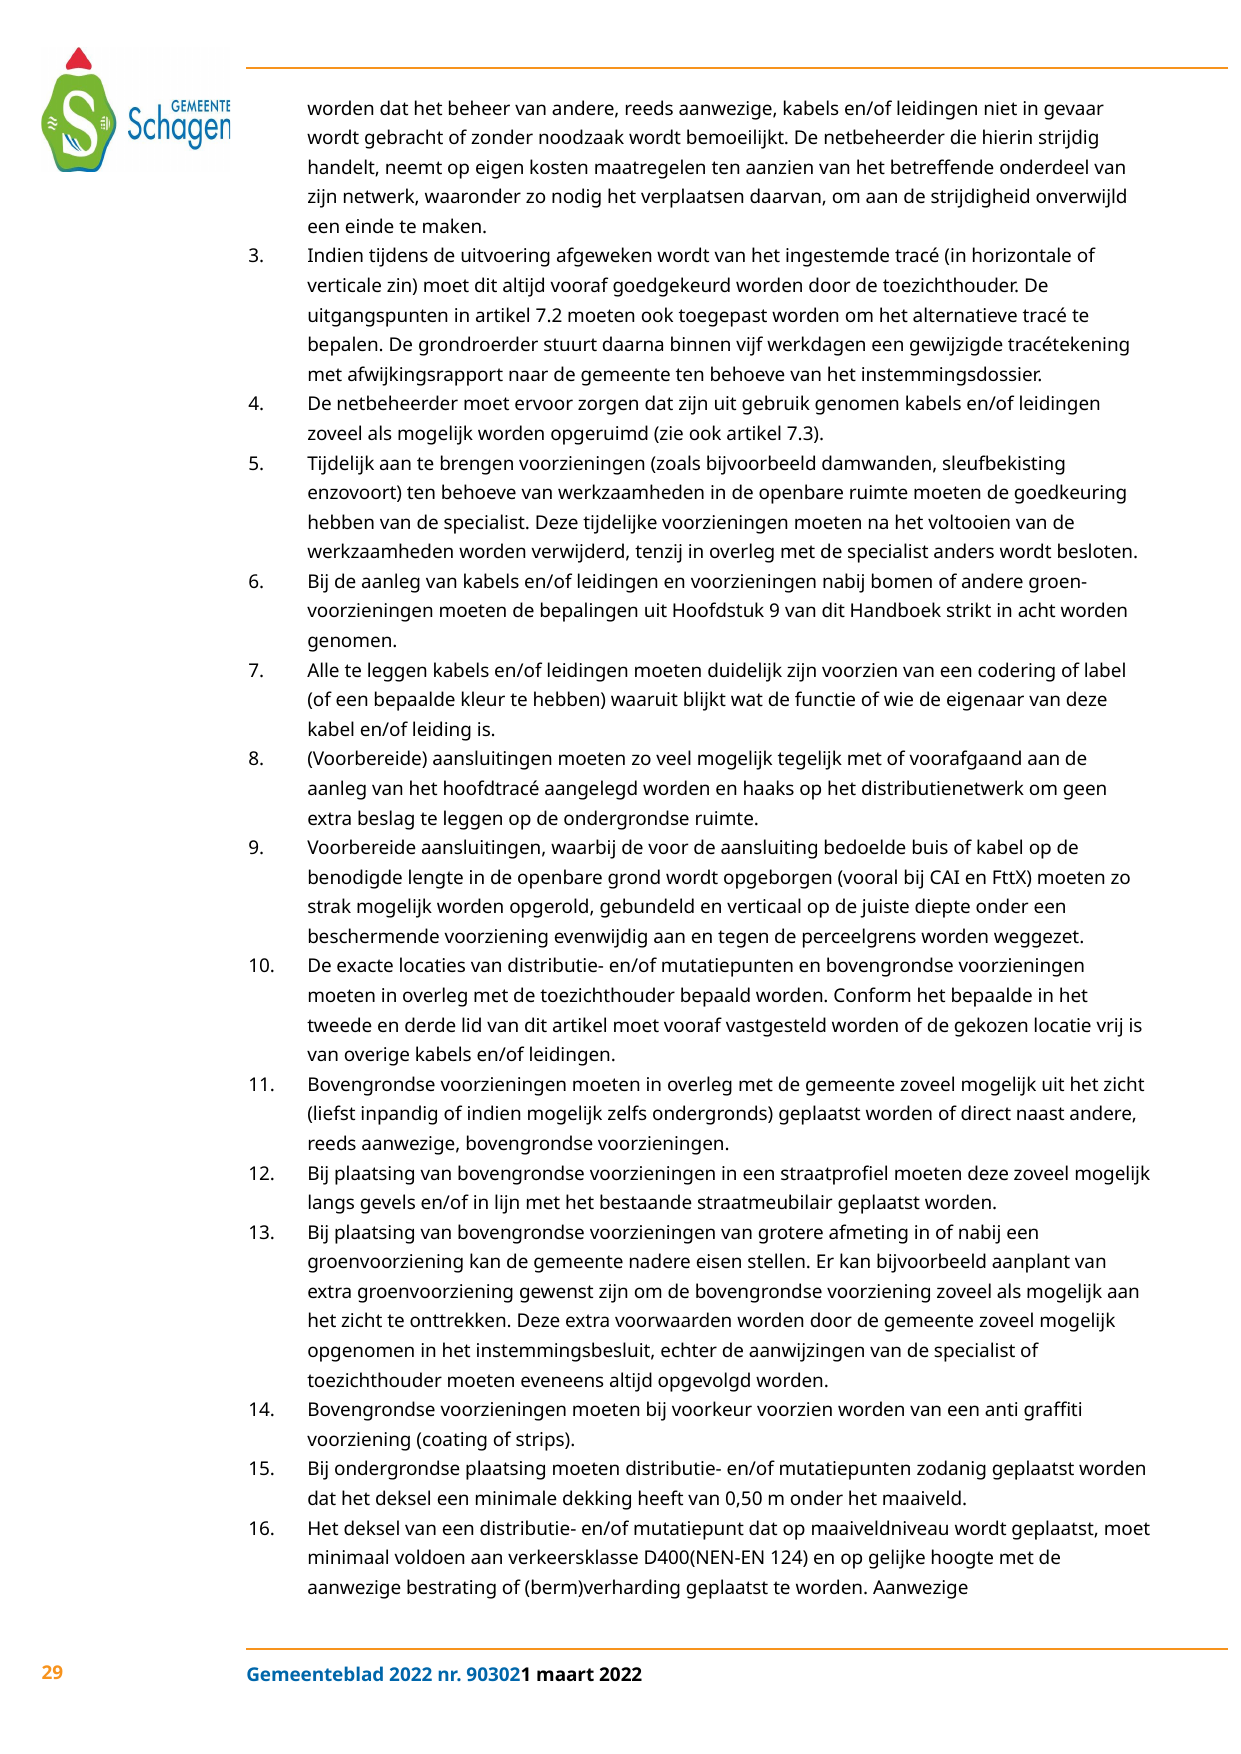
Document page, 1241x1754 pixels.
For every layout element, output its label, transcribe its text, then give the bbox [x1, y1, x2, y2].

list Bij ondergrondse plaatsing moeten distributie- en/of mutatiepunten zodanig geplaatst worden dat het deksel een minimale dekking heeft van 0,50 m onder het maaiveld. [248, 1456, 1152, 1511]
list Tijdelijk aan te brengen voorzieningen (zoals bijvoorbeeld damwanden, sleufbekisting enzovoort) ten behoeve van werkzaamheden in de openbare ruimte moeten de goedkeuring hebben van de specialist. Deze tijdelijke voorzieningen moeten na het voltooien van de werkzaamheden worden verwijderd, tenzij in overleg met de specialist anders wordt besloten. [248, 450, 1152, 564]
list Het deksel van een distributie- en/of mutatiepunt dat op maaiveldniveau wordt geplaatst, moet minimaal voldoen aan verkeersklasse D400(NEN-EN 124) en op gelijke hoogte met de aanwezige bestrating of (berm)verharding geplaatst te worden. Aanwezige [248, 1515, 1152, 1600]
list De exacte locaties van distributie- en/of mutatiepunten en bovengrondse voorzieningen moeten in overleg met de toezichthouder bepaald worden. Conform het bepaalde in het tweede en derde lid van dit artikel moet vooraf vastgesteld worden of de gekozen locatie vrij is van overige kabels en/of leidingen. [248, 953, 1152, 1067]
list De netbeheerder moet ervoor zorgen dat zijn uit gebruik genomen kabels en/of leidingen zoveel als mogelijk worden opgeruimd (zie ook artikel 7.3). [248, 391, 1152, 446]
list Bij plaatsing van bovengrondse voorzieningen in een straatprofiel moeten deze zoveel mogelijk langs gevels en/of in lijn met het bestaande straatmeubilair geplaatst worden. [248, 1160, 1152, 1215]
list Indien tijdens de uitvoering afgeweken wordt van het ingestemde tracé (in horizontale of verticale zin) moet dit altijd vooraf goedgekeurd worden door de toezichthouder. De uitgangspunten in artikel 7.2 moeten ook toegepast worden om het alternatieve tracé te bepalen. De grondroerder stuurt daarna binnen vijf werkdagen een gewijzigde tracétekening met afwijkingsrapport naar de gemeente ten behoeve van het instemmingsdossier. [248, 243, 1152, 387]
list Bij plaatsing van bovengrondse voorzieningen van grotere afmeting in of nabij een groenvoorziening kan de gemeente nadere eisen stellen. Er kan bijvoorbeeld aanplant van extra groenvoorziening gewenst zijn om de bovengrondse voorziening zoveel als mogelijk aan het zicht te onttrekken. Deze extra voorwaarden worden door de gemeente zoveel mogelijk opgenomen in het instemmingsbesluit, echter de aanwijzingen van de specialist of toezichthouder moeten eveneens altijd opgevolgd worden. [248, 1219, 1152, 1393]
picture [41, 47, 231, 172]
list Alle te leggen kabels en/of leidingen moeten duidelijk zijn voorzien van een codering of label (of een bepaalde kleur te hebben) waaruit blijkt wat de functie of wie de eigenaar van deze kabel en/of leiding is. [248, 657, 1152, 742]
list (Voorbereide) aansluitingen moeten zo veel mogelijk tegelijk met of voorafgaand aan de aanleg van het hoofdtracé aangelegd worden en haaks op het distributienetwerk om geen extra beslag te leggen op de ondergrondse ruimte. [248, 746, 1152, 831]
list Bovengrondse voorzieningen moeten bij voorkeur voorzien worden van een anti graffiti voorziening (coating of strips). [248, 1396, 1152, 1452]
list Bovengrondse voorzieningen moeten in overleg met de gemeente zoveel mogelijk uit het zicht (liefst inpandig of indien mogelijk zelfs ondergronds) geplaatst worden of direct naast andere, reeds aanwezige, bovengrondse voorzieningen. [248, 1071, 1152, 1156]
list Bij de aanleg van kabels en/of leidingen en voorzieningen nabij bomen of andere groen-voorzieningen moeten de bepalingen uit Hoofdstuk 9 van dit Handboek strikt in acht worden genomen. [248, 568, 1152, 653]
list worden dat het beheer van andere, reeds aanwezige, kabels en/of leidingen niet in gevaar wordt gebracht of zonder noodzaak wordt bemoeilijkt. De netbeheerder die hierin strijdig handelt, neemt op eigen kosten maatregelen ten aanzien van het betreffende onderdeel van zijn netwerk, waaronder zo nodig het verplaatsen daarvan, om aan de strijdigheid onverwijld een einde te maken. [248, 95, 1152, 239]
list Voorbereide aansluitingen, waarbij de voor de aansluiting bedoelde buis of kabel op de benodigde lengte in de openbare grond wordt opgeborgen (vooral bij CAI en FttX) moeten zo strak mogelijk worden opgerold, gebundeld en verticaal op de juiste diepte onder een beschermende voorziening evenwijdig aan en tegen de perceelgrens worden weggezet. [248, 834, 1152, 949]
